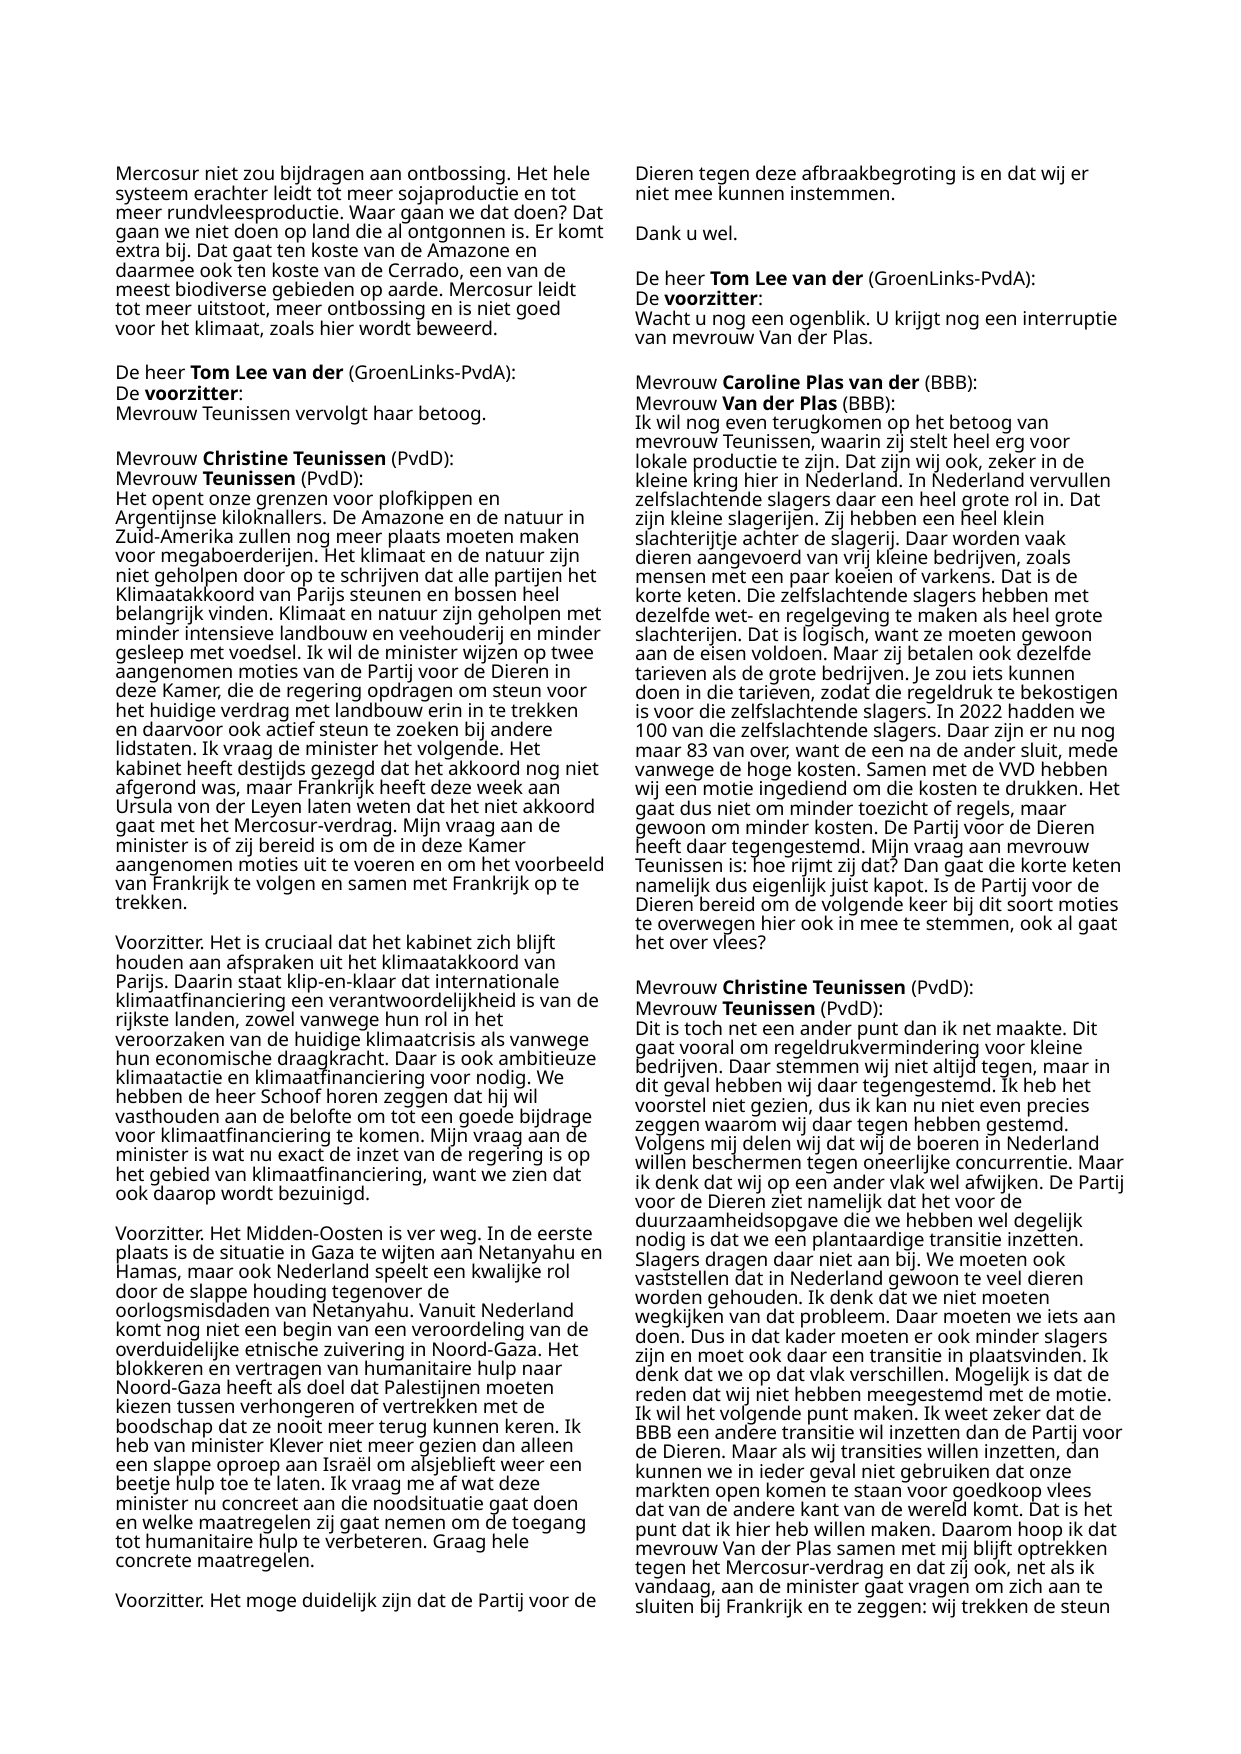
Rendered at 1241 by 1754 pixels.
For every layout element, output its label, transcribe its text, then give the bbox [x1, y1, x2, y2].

text De voorzitter: [635, 290, 1125, 310]
text De heer Tom Lee van der (GroenLinks-PvdA): [635, 265, 1125, 290]
text Mercosur niet zou bijdragen aan ontbossing. Het hele systeem erachter leidt tot meer sojaproductie en tot meer rundvleesproductie. Waar gaan we dat doen? Dat gaan we niet doen op land die al ontgonnen is. Er komt extra bij. Dat gaat ten koste van de Amazone en daarmee ook ten koste van de Cerrado, een van de meest biodiverse gebieden op aarde. Mercosur leidt tot meer uitstoot, meer ontbossing en is niet goed voor het klimaat, zoals hier wordt beweerd. [115, 165, 605, 339]
text De heer Tom Lee van der (GroenLinks-PvdA): [115, 359, 605, 385]
text Mevrouw Van der Plas (BBB): [635, 395, 1125, 414]
text Ik wil nog even terugkomen op het betoog van mevrouw Teunissen, waarin zij stelt heel erg voor lokale productie te zijn. Dat zijn wij ook, zeker in de kleine kring hier in Nederland. In Nederland vervullen zelfslachtende slagers daar een heel grote rol in. Dat zijn kleine slagerijen. Zij hebben een heel klein slachterijtje achter de slagerij. Daar worden vaak dieren aangevoerd van vrij kleine bedrijven, zoals mensen met een paar koeien of varkens. Dat is de korte keten. Die zelfslachtende slagers hebben met dezelfde wet- en regelgeving te maken als heel grote slachterijen. Dat is logisch, want ze moeten gewoon aan de eisen voldoen. Maar zij betalen ook dezelfde tarieven als de grote bedrijven. Je zou iets kunnen doen in die tarieven, zodat die regeldruk te bekostigen is voor die zelfslachtende slagers. In 2022 hadden we 100 van die zelfslachtende slagers. Daar zijn er nu nog maar 83 van over, want de een na de ander sluit, mede vanwege de hoge kosten. Samen met de VVD hebben wij een motie ingediend om die kosten te drukken. Het gaat dus niet om minder toezicht of regels, maar gewoon om minder kosten. De Partij voor de Dieren heeft daar tegengestemd. Mijn vraag aan mevrouw Teunissen is: hoe rijmt zij dat? Dan gaat die korte keten namelijk dus eigenlijk juist kapot. Is de Partij voor de Dieren bereid om de volgende keer bij dit soort moties te overwegen hier ook in mee te stemmen, ook al gaat het over vlees? [635, 414, 1125, 954]
text Dank u wel. [635, 224, 1125, 244]
text De voorzitter: [115, 385, 605, 404]
text Dieren tegen deze afbraakbegroting is en dat wij er niet mee kunnen instemmen. [635, 165, 1125, 204]
text Mevrouw Teunissen vervolgt haar betoog. [115, 404, 605, 424]
text Mevrouw Teunissen (PvdD): [115, 470, 605, 490]
text Mevrouw Christine Teunissen (PvdD): [635, 974, 1125, 1000]
text Mevrouw Teunissen (PvdD): [635, 1000, 1125, 1019]
text Voorzitter. Het Midden-Oosten is ver weg. In de eerste plaats is de situatie in Gaza te wijten aan Netanyahu en Hamas, maar ook Nederland speelt een kwalijke rol door de slappe houding tegenover de oorlogsmisdaden van Netanyahu. Vanuit Nederland komt nog niet een begin van een veroordeling van de overduidelijke etnische zuivering in Noord-Gaza. Het blokkeren en vertragen van humanitaire hulp naar Noord-Gaza heeft als doel dat Palestijnen moeten kiezen tussen verhongeren of vertrekken met de boodschap dat ze nooit meer terug kunnen keren. Ik heb van minister Klever niet meer gezien dan alleen een slappe oproep aan Israël om alsjeblieft weer een beetje hulp toe te laten. Ik vraag me af wat deze minister nu concreet aan die noodsituatie gaat doen en welke maatregelen zij gaat nemen om de toegang tot humanitaire hulp te verbeteren. Graag hele concrete maatregelen. [115, 1225, 605, 1572]
text Dit is toch net een ander punt dan ik net maakte. Dit gaat vooral om regeldrukvermindering voor kleine bedrijven. Daar stemmen wij niet altijd tegen, maar in dit geval hebben wij daar tegengestemd. Ik heb het voorstel niet gezien, dus ik kan nu niet even precies zeggen waarom wij daar tegen hebben gestemd. Volgens mij delen wij dat wij de boeren in Nederland willen beschermen tegen oneerlijke concurrentie. Maar ik denk dat wij op een ander vlak wel afwijken. De Partij voor de Dieren ziet namelijk dat het voor de duurzaamheidsopgave die we hebben wel degelijk nodig is dat we een plantaardige transitie inzetten. Slagers dragen daar niet aan bij. We moeten ook vaststellen dat in Nederland gewoon te veel dieren worden gehouden. Ik denk dat we niet moeten wegkijken van dat probleem. Daar moeten we iets aan doen. Dus in dat kader moeten er ook minder slagers zijn en moet ook daar een transitie in plaatsvinden. Ik denk dat we op dat vlak verschillen. Mogelijk is dat de reden dat wij niet hebben meegestemd met de motie. Ik wil het volgende punt maken. Ik weet zeker dat de BBB een andere transitie wil inzetten dan de Partij voor de Dieren. Maar als wij transities willen inzetten, dan kunnen we in ieder geval niet gebruiken dat onze markten open komen te staan voor goedkoop vlees dat van de andere kant van de wereld komt. Dat is het punt dat ik hier heb willen maken. Daarom hoop ik dat mevrouw Van der Plas samen met mij blijft optrekken tegen het Mercosur-verdrag en dat zij ook, net als ik vandaag, aan de minister gaat vragen om zich aan te sluiten bij Frankrijk en te zeggen: wij trekken de steun [635, 1019, 1125, 1617]
text Mevrouw Caroline Plas van der (BBB): [635, 369, 1125, 395]
text Mevrouw Christine Teunissen (PvdD): [115, 445, 605, 470]
text Het opent onze grenzen voor plofkippen en Argentijnse kiloknallers. De Amazone en de natuur in Zuid-Amerika zullen nog meer plaats moeten maken voor megaboerderijen. Het klimaat en de natuur zijn niet geholpen door op te schrijven dat alle partijen het Klimaatakkoord van Parijs steunen en bossen heel belangrijk vinden. Klimaat en natuur zijn geholpen met minder intensieve landbouw en veehouderij en minder gesleep met voedsel. Ik wil de minister wijzen op twee aangenomen moties van de Partij voor de Dieren in deze Kamer, die de regering opdragen om steun voor het huidige verdrag met landbouw erin in te trekken en daarvoor ook actief steun te zoeken bij andere lidstaten. Ik vraag de minister het volgende. Het kabinet heeft destijds gezegd dat het akkoord nog niet afgerond was, maar Frankrijk heeft deze week aan Ursula von der Leyen laten weten dat het niet akkoord gaat met het Mercosur-verdrag. Mijn vraag aan de minister is of zij bereid is om de in deze Kamer aangenomen moties uit te voeren en om het voorbeeld van Frankrijk te volgen en samen met Frankrijk op te trekken. [115, 490, 605, 914]
text Voorzitter. Het moge duidelijk zijn dat de Partij voor de [115, 1592, 605, 1612]
text Voorzitter. Het is cruciaal dat het kabinet zich blijft houden aan afspraken uit het klimaatakkoord van Parijs. Daarin staat klip-en-klaar dat internationale klimaatfinanciering een verantwoordelijkheid is van de rijkste landen, zowel vanwege hun rol in het veroorzaken van de huidige klimaatcrisis als vanwege hun economische draagkracht. Daar is ook ambitieuze klimaatactie en klimaatfinanciering voor nodig. We hebben de heer Schoof horen zeggen dat hij wil vasthouden aan de belofte om tot een goede bijdrage voor klimaatfinanciering te komen. Mijn vraag aan de minister is wat nu exact de inzet van de regering is op het gebied van klimaatfinanciering, want we zien dat ook daarop wordt bezuinigd. [115, 934, 605, 1204]
text Wacht u nog een ogenblik. U krijgt nog een interruptie van mevrouw Van der Plas. [635, 310, 1125, 348]
